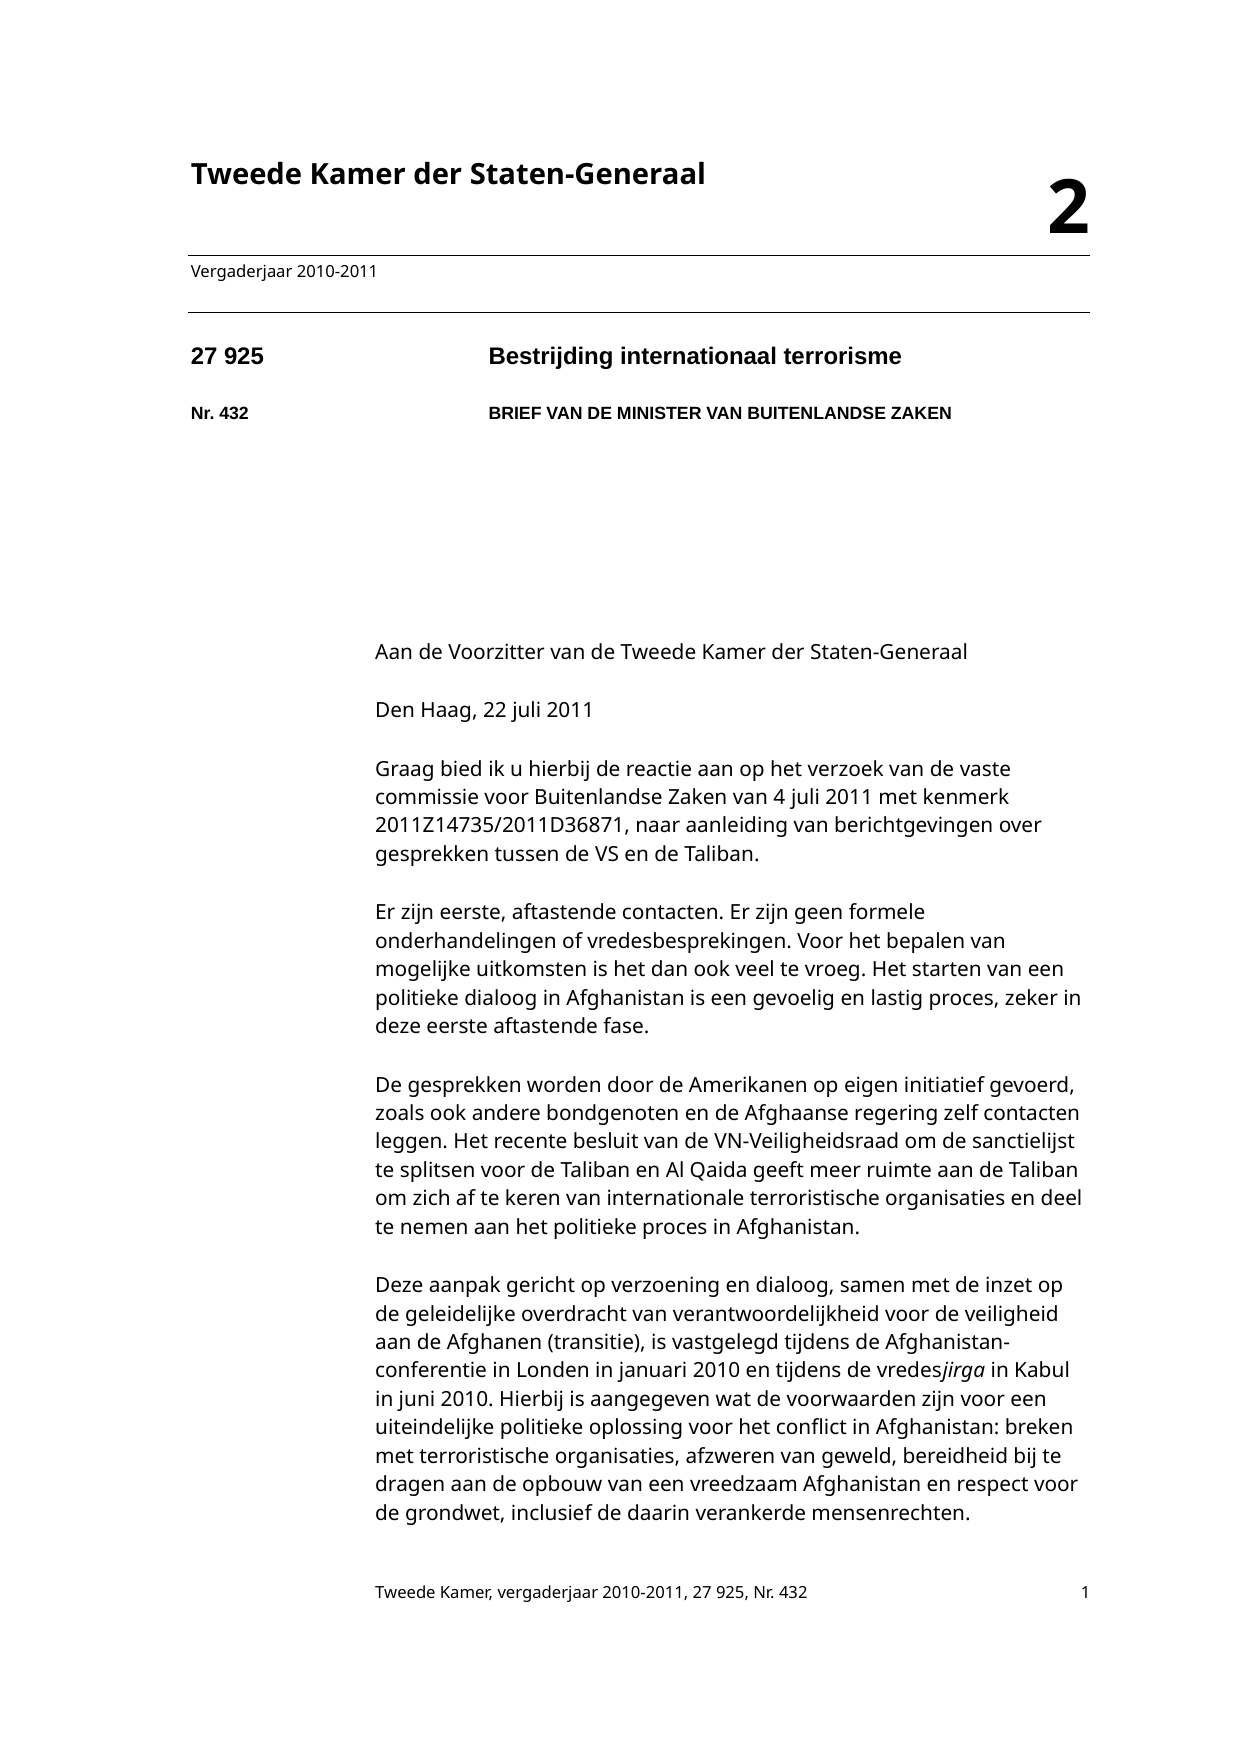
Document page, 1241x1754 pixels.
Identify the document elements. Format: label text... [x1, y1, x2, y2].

table_cell 27 925 [188, 339, 485, 399]
text De gesprekken worden door de Amerikanen op eigen initiatief gevoerd, zoals ook andere bondgenoten en de Afghaanse regering zelf contacten leggen. Het recente besluit van de VN-Veiligheidsraad om de sanctielijst te splitsen voor de Taliban en Al Qaida geeft meer ruimte aan de Taliban om zich af te keren van internationale terroristische organisaties en deel te nemen aan het politieke proces in Afghanistan. [375, 1070, 1090, 1240]
text Deze aanpak gericht op verzoening en dialoog, samen met de inzet op de geleidelijke overdracht van verantwoordelijkheid voor de veiligheid aan de Afghanen (transitie), is vastgelegd tijdens de Afghanistan-conferentie in Londen in januari 2010 en tijdens de vredesjirga in Kabul in juni 2010. Hierbij is aangegeven wat de voorwaarden zijn voor een uiteindelijke politieke oplossing voor het conflict in Afghanistan: breken met terroristische organisaties, afzweren van geweld, bereidheid bij te dragen aan de opbouw van een vreedzaam Afghanistan en respect voor de grondwet, inclusief de daarin verankerde mensenrechten. [375, 1270, 1090, 1526]
table_cell [485, 313, 1090, 339]
table_cell [485, 256, 1090, 312]
text Er zijn eerste, aftastende contacten. Er zijn geen formele onderhandelingen of vredesbesprekingen. Voor het bepalen van mogelijke uitkomsten is het dan ook veel te vroeg. Het starten van een politieke dialoog in Afghanistan is een gevoelig en lastig proces, zeker in deze eerste aftastende fase. [375, 897, 1090, 1040]
table_cell [188, 313, 485, 339]
text Aan de Voorzitter van de Tweede Kamer der Staten-Generaal [375, 637, 1090, 665]
table_cell Nr. 432 [188, 399, 485, 518]
table_cell Vergaderjaar 2010-2011 [188, 256, 485, 312]
table_header Tweede Kamer der Staten-Generaal [188, 150, 909, 255]
table_cell BRIEF VAN DE MINISTER VAN BUITENLANDSE ZAKEN [485, 399, 1090, 518]
text Graag bied ik u hierbij de reactie aan op het verzoek van de vaste commissie voor Buitenlandse Zaken van 4 juli 2011 met kenmerk 2011Z14735/2011D36871, naar aanleiding van berichtgevingen over gesprekken tussen de VS en de Taliban. [375, 754, 1090, 867]
table_cell Bestrijding internationaal terrorisme [485, 339, 1090, 399]
table_header 2 [910, 150, 1090, 255]
text Den Haag, 22 juli 2011 [375, 695, 1090, 724]
